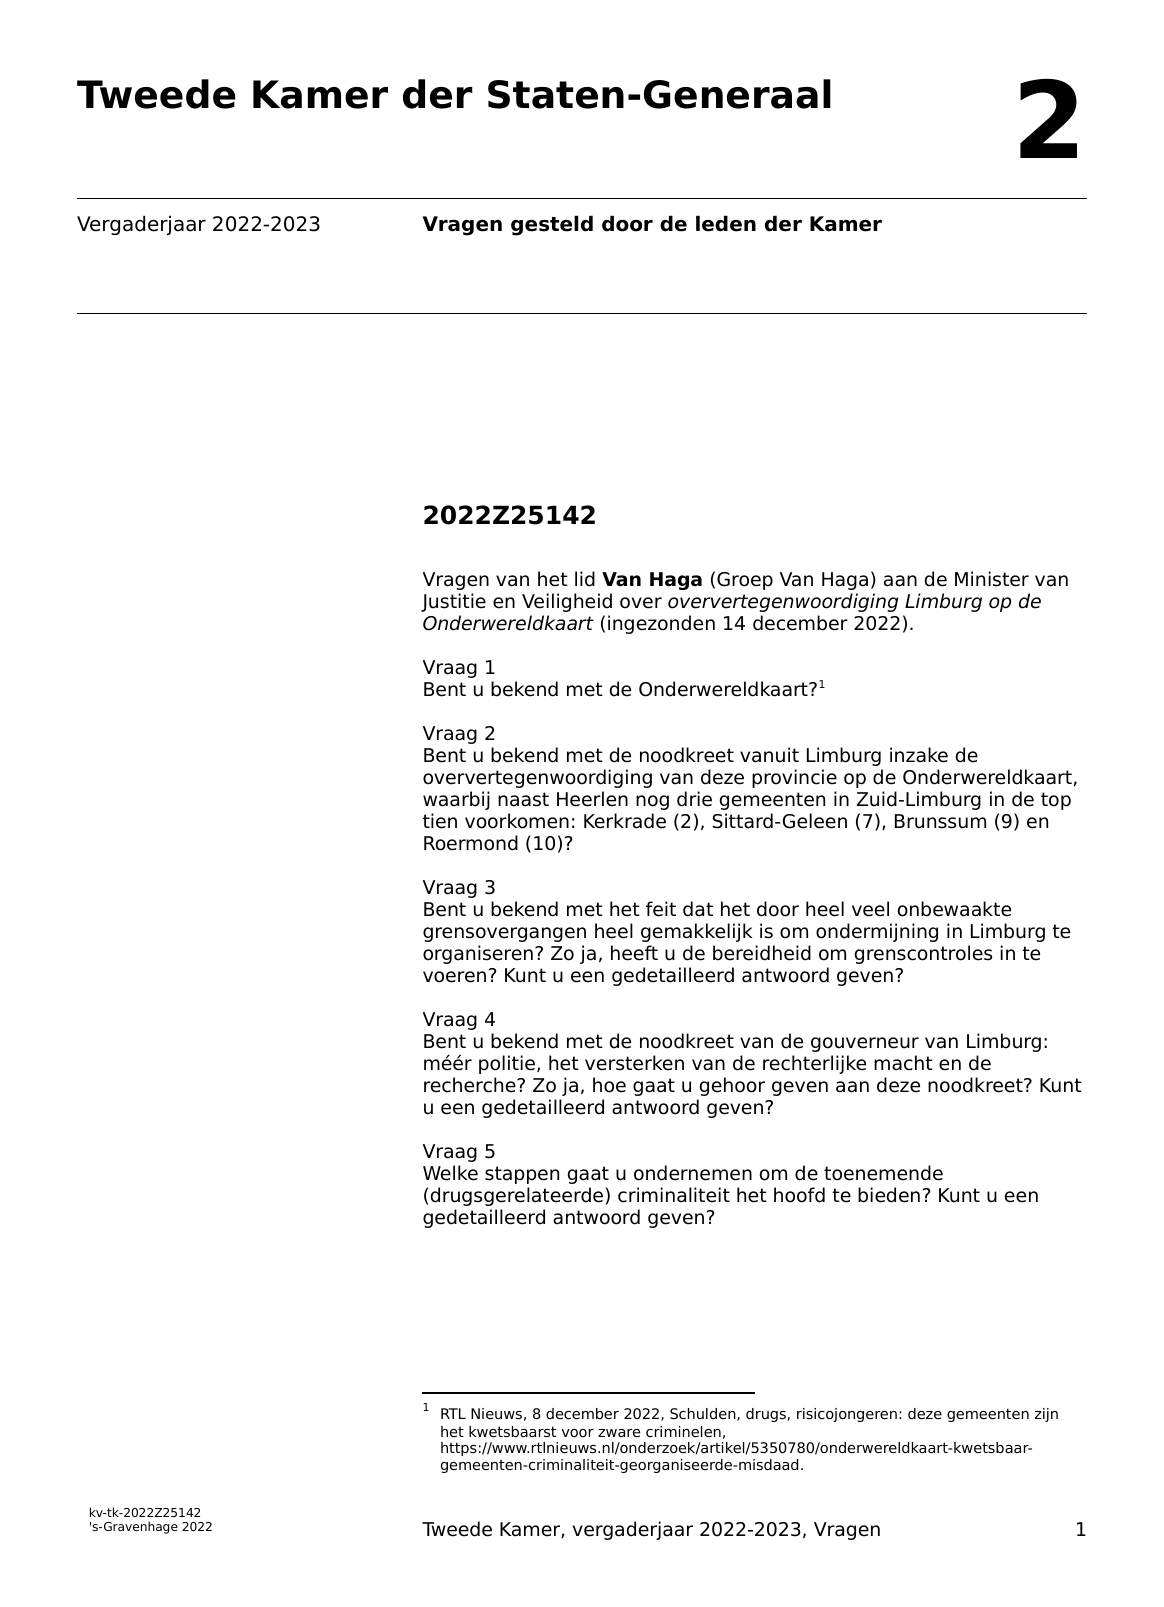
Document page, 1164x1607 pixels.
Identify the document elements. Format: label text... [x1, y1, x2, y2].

text Vraag 1 [422, 657, 1087, 679]
table_cell Vragen gesteld door de leden der Kamer [422, 199, 1087, 313]
text 2022Z25142 [422, 501, 1087, 531]
text Bent u bekend met de noodkreet van de gouverneur van Limburg: méér politie, het versterken van de rechterlijke macht en de recherche? Zo ja, hoe gaat u gehoor geven aan deze noodkreet? Kunt u een gedetailleerd antwoord geven? [422, 1031, 1087, 1119]
table_cell Vergaderjaar 2022-2023 [77, 199, 422, 313]
text RTL Nieuws, 8 december 2022, Schulden, drugs, risicojongeren: deze gemeenten zijn het kwetsbaarst voor zware criminelen, https://www.rtlnieuws.nl/onderzoek/artikel/5350780/onderwereldkaart-kwetsbaar-gemeenten-criminaliteit-georganiseerde-misdaad. [422, 1402, 1087, 1474]
text Bent u bekend met de noodkreet vanuit Limburg inzake de oververtegenwoordiging van deze provincie op de Onderwereldkaart, waarbij naast Heerlen nog drie gemeenten in Zuid-Limburg in de top tien voorkomen: Kerkrade (2), Sittard-Geleen (7), Brunssum (9) en Roermond (10)? [422, 745, 1087, 855]
table_header 2 [886, 59, 1087, 198]
text Vraag 2 [422, 723, 1087, 745]
text Welke stappen gaat u ondernemen om de toenemende (drugsgerelateerde) criminaliteit het hoofd te bieden? Kunt u een gedetailleerd antwoord geven? [422, 1163, 1087, 1229]
text Vraag 4 [422, 1009, 1087, 1031]
text Vraag 3 [422, 877, 1087, 899]
text 's-Gravenhage 2022 [88, 1520, 323, 1534]
text kv-tk-2022Z25142 [88, 1506, 323, 1520]
text Vragen van het lid Van Haga (Groep Van Haga) aan de Minister van Justitie en Veiligheid over oververtegenwoordiging Limburg op de Onderwereldkaart (ingezonden 14 december 2022). [422, 569, 1087, 635]
text Bent u bekend met het feit dat het door heel veel onbewaakte grensovergangen heel gemakkelijk is om ondermijning in Limburg te organiseren? Zo ja, heeft u de bereidheid om grenscontroles in te voeren? Kunt u een gedetailleerd antwoord geven? [422, 899, 1087, 987]
text Vraag 5 [422, 1141, 1087, 1163]
table_header Tweede Kamer der Staten-Generaal [77, 59, 886, 198]
text Bent u bekend met de Onderwereldkaart? [422, 679, 1087, 701]
